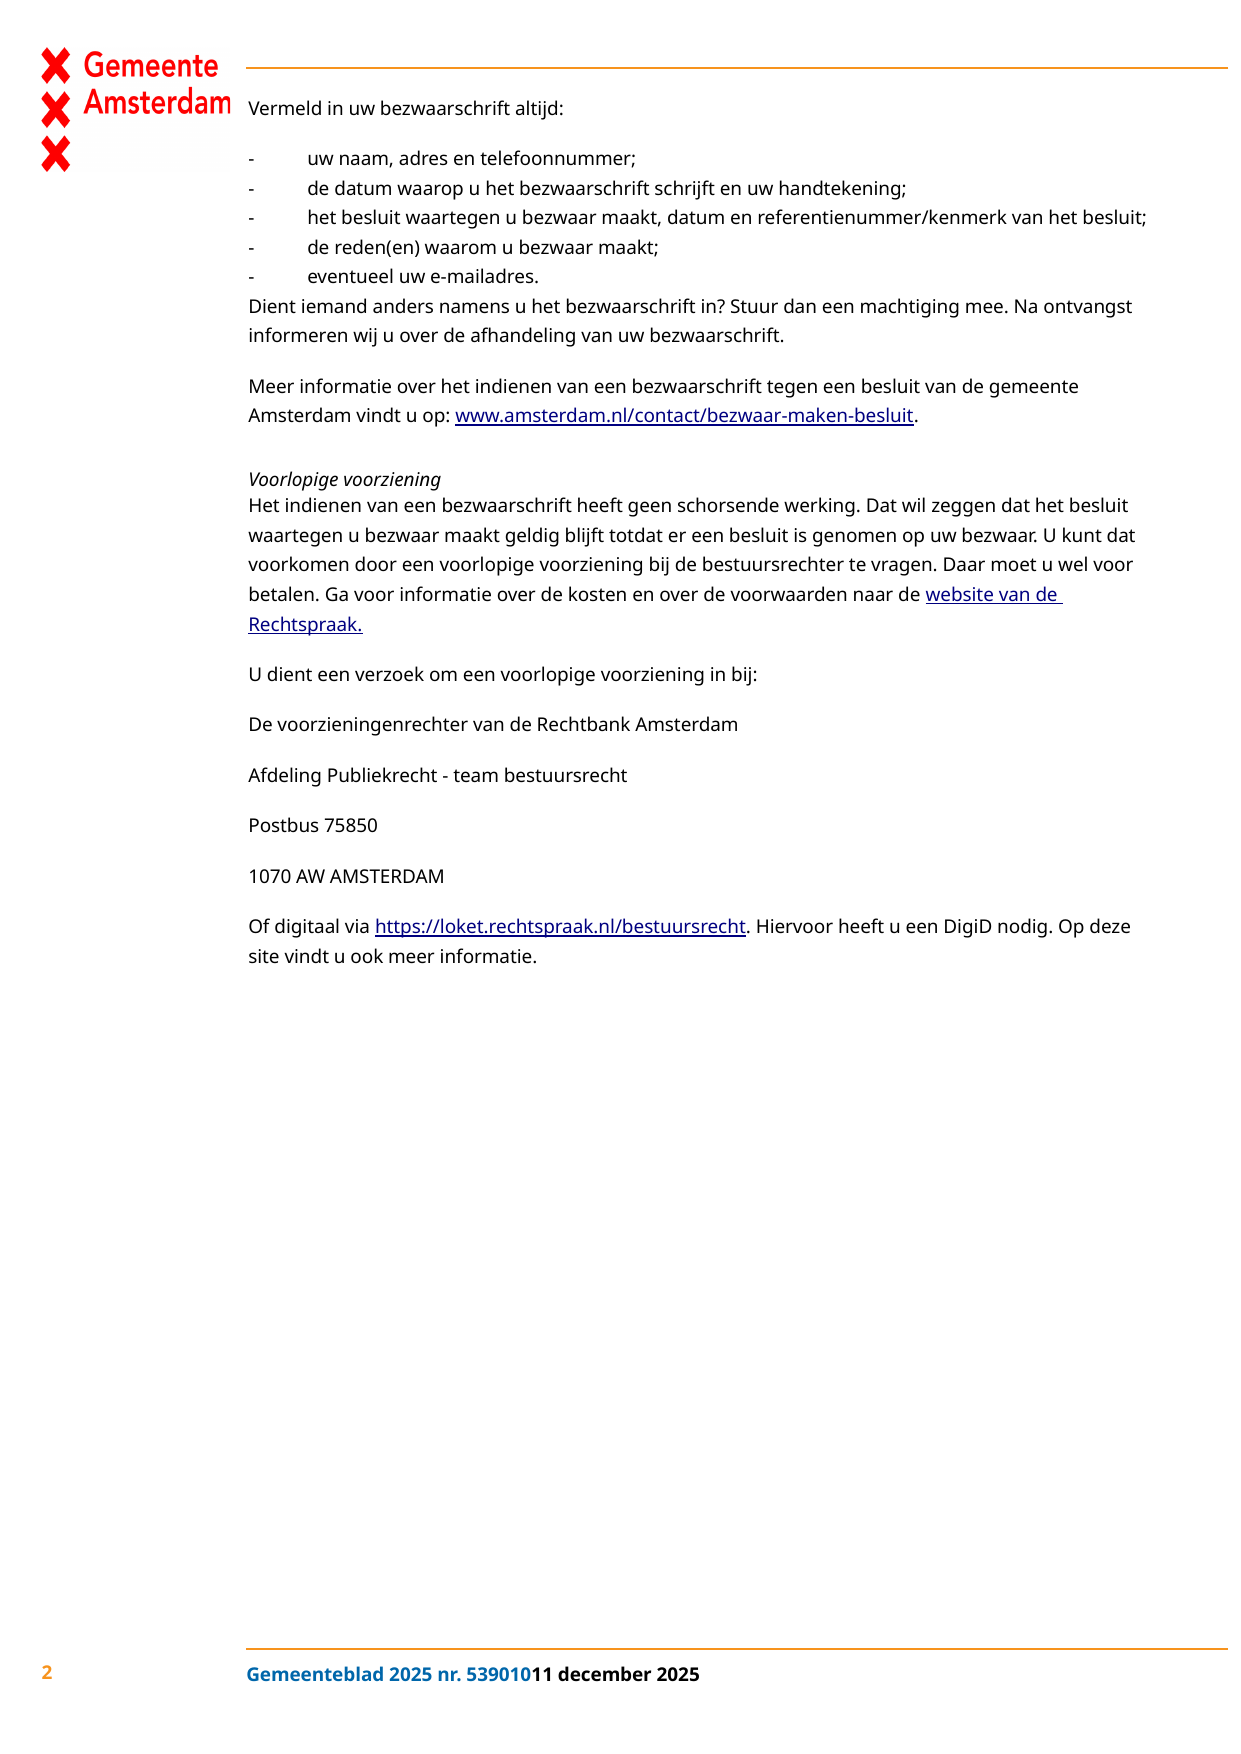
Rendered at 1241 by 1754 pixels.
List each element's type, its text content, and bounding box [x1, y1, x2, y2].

list de datum waarop u het bezwaarschrift schrijft en uw handtekening; [248, 175, 1152, 201]
text 1070 AW AMSTERDAM [248, 863, 1152, 888]
list het besluit waartegen u bezwaar maakt, datum en referentienummer/kenmerk van het besluit; [248, 204, 1152, 230]
text Meer informatie over het indienen van een bezwaarschrift tegen een besluit van de gemeente Amsterdam vindt u op: www.amsterdam.nl/contact/bezwaar-maken-besluit. [248, 373, 1152, 428]
list de reden(en) waarom u bezwaar maakt; [248, 234, 1152, 260]
list eventueel uw e-mailadres. [248, 263, 1152, 289]
text Dient iemand anders namens u het bezwaarschrift in? Stuur dan een machtiging mee. Na ontvangst informeren wij u over de afhandeling van uw bezwaarschrift. [248, 293, 1152, 348]
text De voorzieningenrechter van de Rechtbank Amsterdam [248, 712, 1152, 737]
text Afdeling Publiekrecht - team bestuursrecht [248, 762, 1152, 788]
text U dient een verzoek om een voorlopige voorziening in bij: [248, 661, 1152, 687]
picture [41, 47, 231, 172]
text Of digitaal via https://loket.rechtspraak.nl/bestuursrecht. Hiervoor heeft u een DigiD nodig. Op deze site vindt u ook meer informatie. [248, 913, 1152, 968]
text Postbus 75850 [248, 812, 1152, 838]
text Voorlopige voorziening [248, 467, 1152, 492]
text Het indienen van een bezwaarschrift heeft geen schorsende werking. Dat wil zeggen dat het besluit waartegen u bezwaar maakt geldig blijft totdat er een besluit is genomen op uw bezwaar. U kunt dat voorkomen door een voorlopige voorziening bij de bestuursrechter te vragen. Daar moet u wel voor betalen. Ga voor informatie over de kosten en over de voorwaarden naar de website van de Rechtspraak. [248, 492, 1152, 636]
list uw naam, adres en telefoonnummer; [248, 145, 1152, 171]
text Vermeld in uw bezwaarschrift altijd: [248, 95, 1152, 121]
